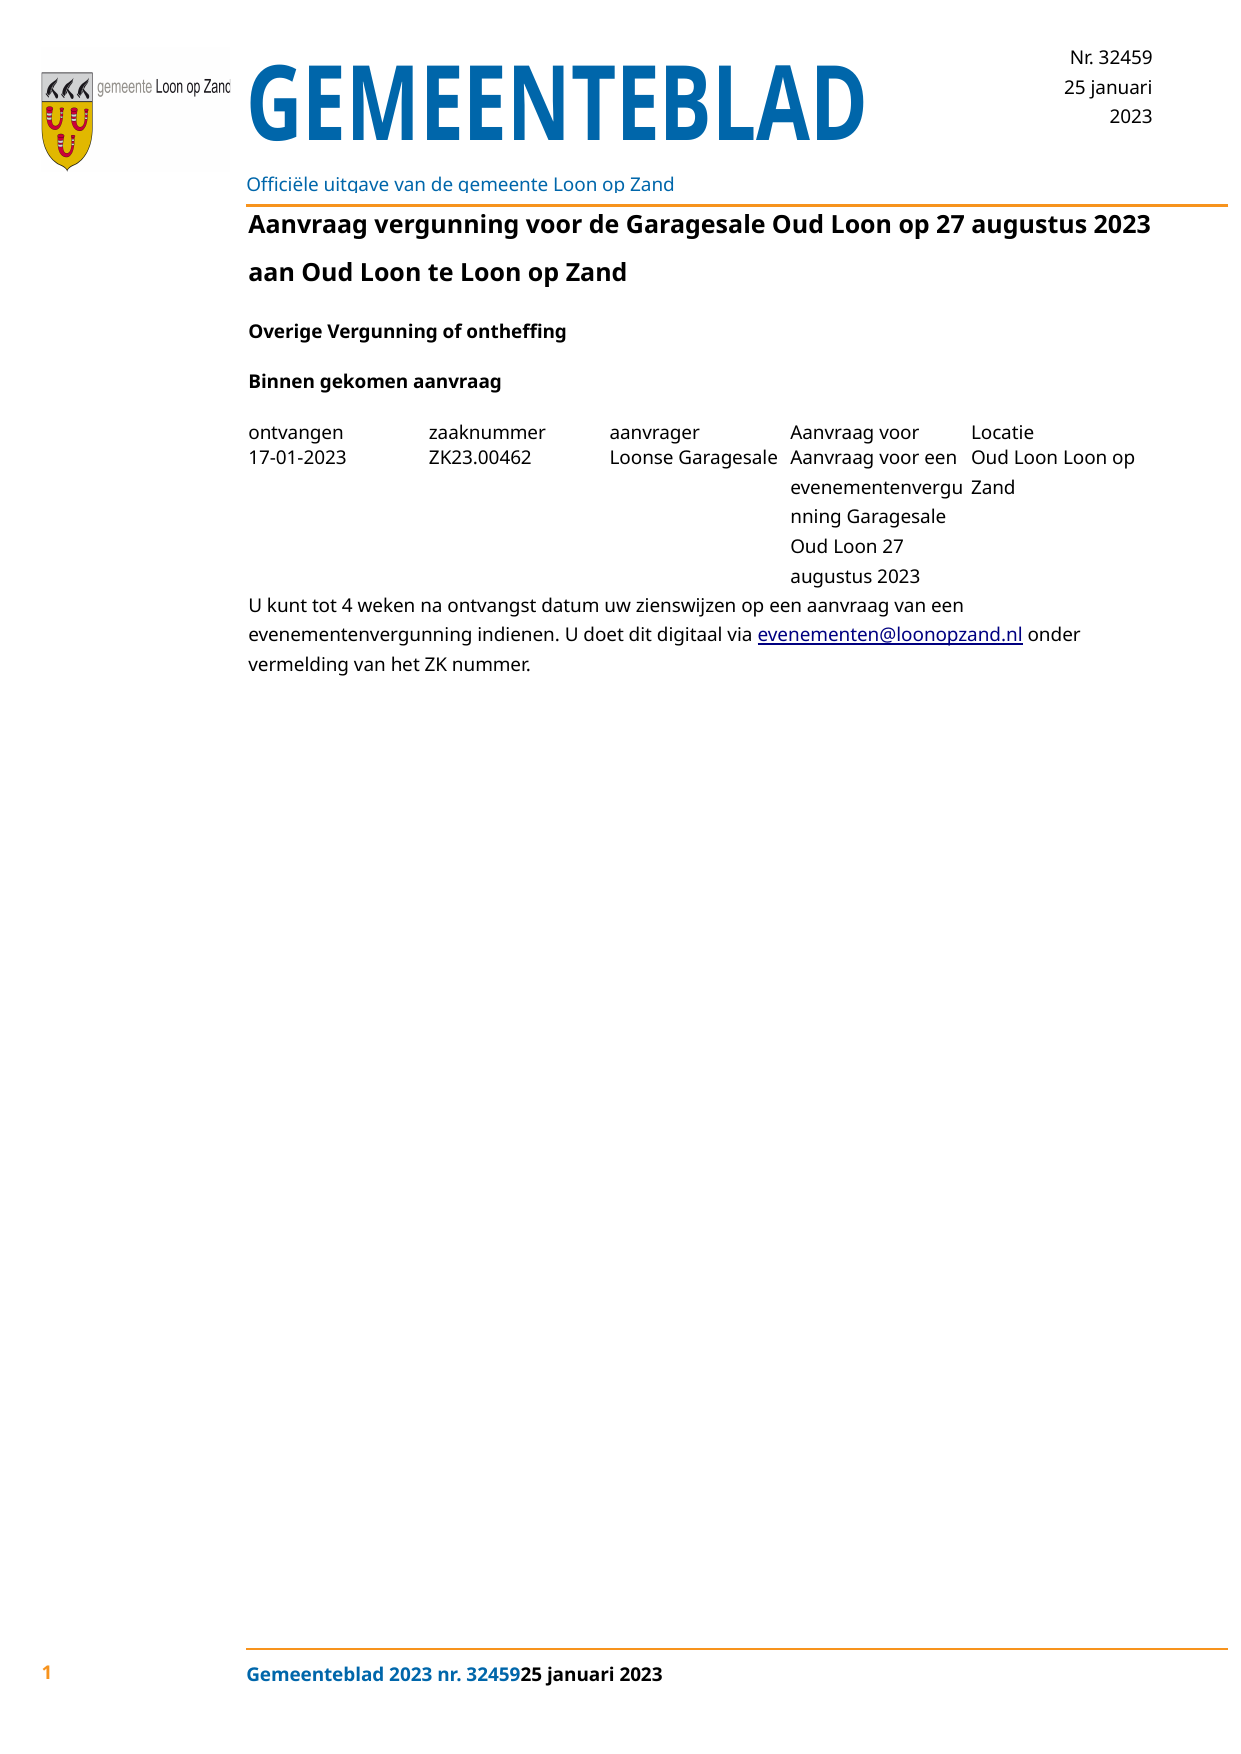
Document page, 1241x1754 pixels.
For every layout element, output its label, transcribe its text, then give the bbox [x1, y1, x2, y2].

table_header zaaknummer [429, 419, 609, 444]
table_cell ZK23.00462 [429, 445, 609, 589]
table_cell Oud Loon Loon op Zand [971, 445, 1152, 589]
text Aanvraag vergunning voor de Garagesale Oud Loon op 27 augustus 2023 aan Oud Loon te Loon op Zand [248, 207, 1152, 288]
table_header aanvrager [609, 419, 790, 444]
table_header ontvangen [248, 419, 429, 444]
table_cell 17-01-2023 [248, 445, 429, 589]
text Binnen gekomen aanvraag [248, 368, 1152, 394]
table_cell Loonse Garagesale [609, 445, 790, 589]
text U kunt tot 4 weken na ontvangst datum uw zienswijzen op een aanvraag van een evenementenvergunning indienen. U doet dit digitaal via evenementen@loonopzand.nl onder vermelding van het ZK nummer. [248, 592, 1152, 677]
table_cell Aanvraag voor een evenementenvergunning Garagesale Oud Loon 27 augustus 2023 [790, 445, 971, 589]
table_header Aanvraag voor [790, 419, 971, 444]
table_header Locatie [971, 419, 1152, 444]
text Overige Vergunning of ontheffing [248, 318, 1152, 344]
picture [41, 47, 231, 172]
